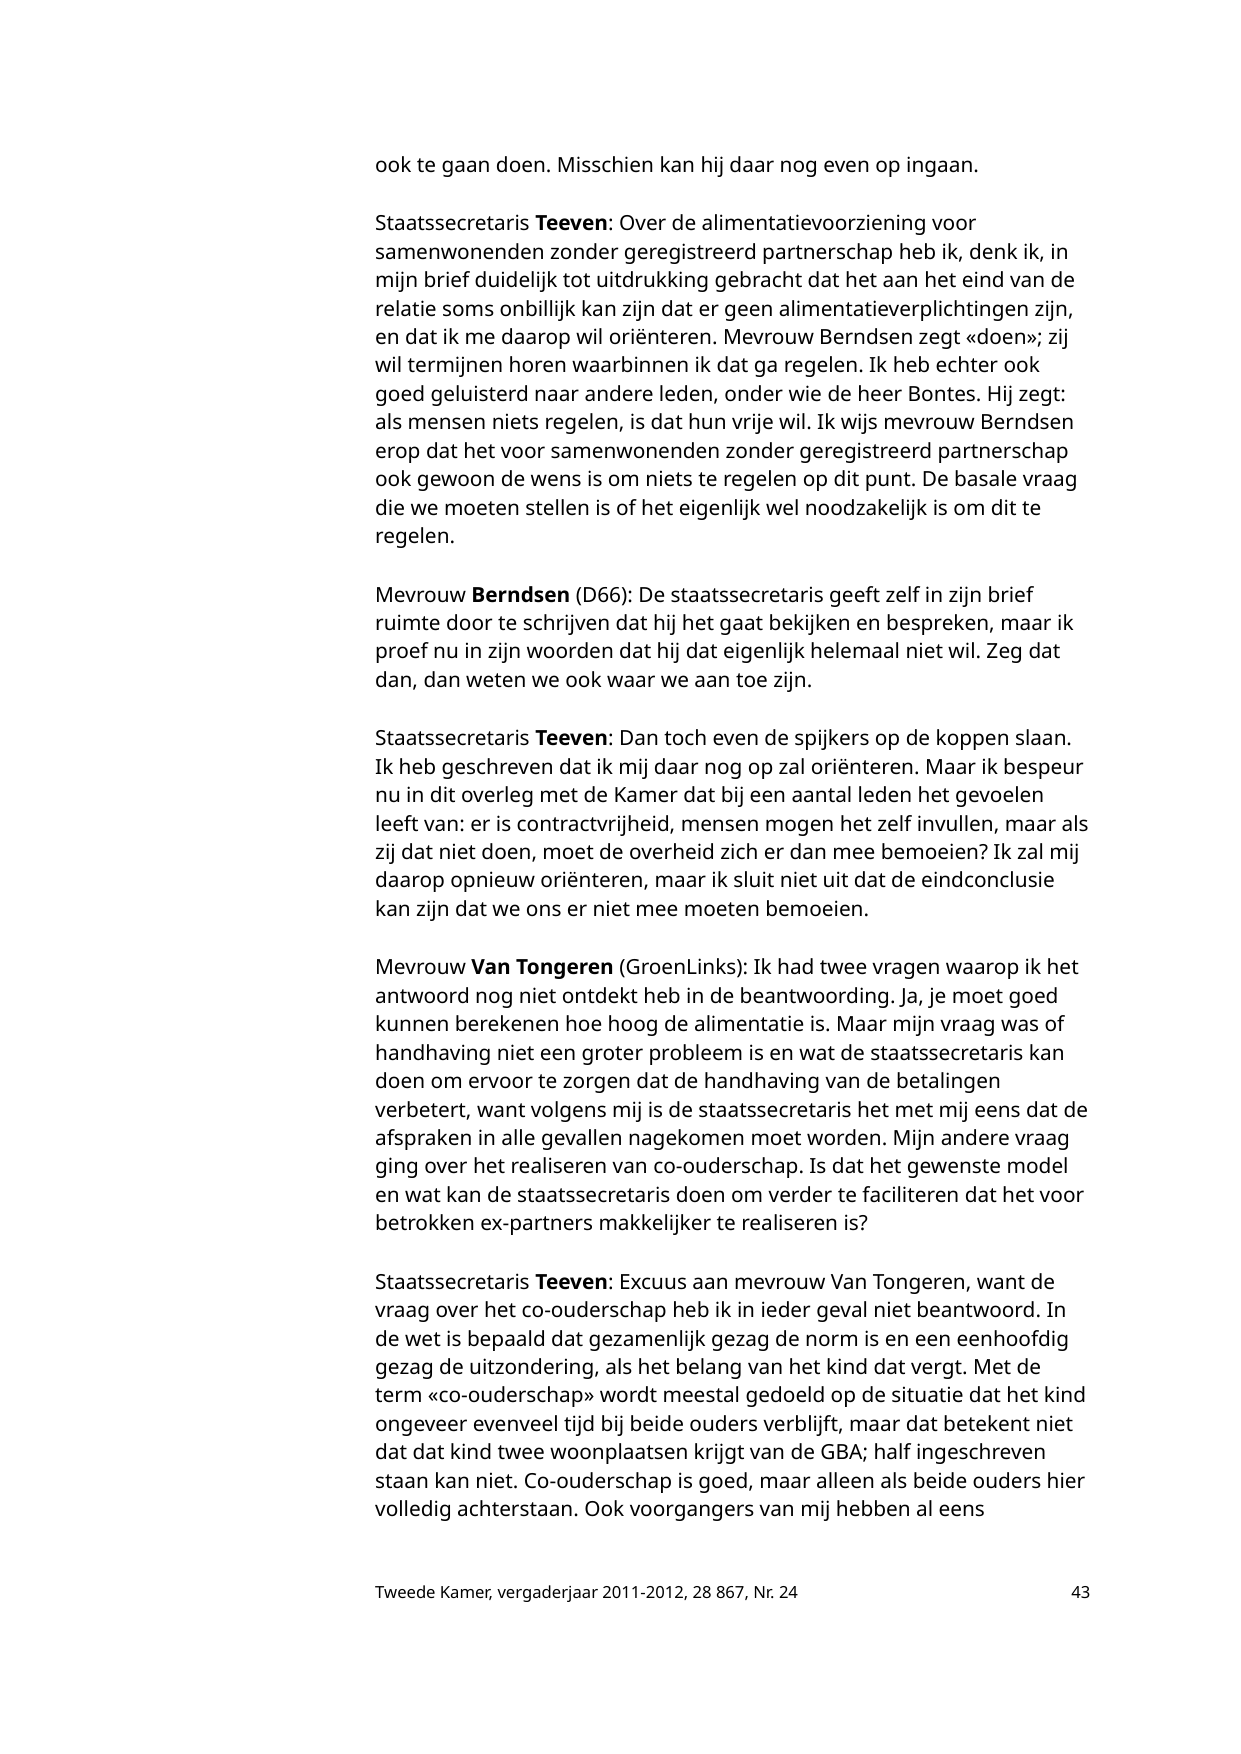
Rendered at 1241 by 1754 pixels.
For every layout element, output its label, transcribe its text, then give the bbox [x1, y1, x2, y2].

text Mevrouw Van Tongeren (GroenLinks): Ik had twee vragen waarop ik het antwoord nog niet ontdekt heb in de beantwoording. Ja, je moet goed kunnen berekenen hoe hoog de alimentatie is. Maar mijn vraag was of handhaving niet een groter probleem is en wat de staatssecretaris kan doen om ervoor te zorgen dat de handhaving van de betalingen verbetert, want volgens mij is de staatssecretaris het met mij eens dat de afspraken in alle gevallen nagekomen moet worden. Mijn andere vraag ging over het realiseren van co-ouderschap. Is dat het gewenste model en wat kan de staatssecretaris doen om verder te faciliteren dat het voor betrokken ex-partners makkelijker te realiseren is? [375, 952, 1090, 1237]
text Staatssecretaris Teeven: Dan toch even de spijkers op de koppen slaan. Ik heb geschreven dat ik mij daar nog op zal oriënteren. Maar ik bespeur nu in dit overleg met de Kamer dat bij een aantal leden het gevoelen leeft van: er is contractvrijheid, mensen mogen het zelf invullen, maar als zij dat niet doen, moet de overheid zich er dan mee bemoeien? Ik zal mij daarop opnieuw oriënteren, maar ik sluit niet uit dat de eindconclusie kan zijn dat we ons er niet mee moeten bemoeien. [375, 723, 1090, 922]
text Staatssecretaris Teeven: Over de alimentatievoorziening voor samenwonenden zonder geregistreerd partnerschap heb ik, denk ik, in mijn brief duidelijk tot uitdrukking gebracht dat het aan het eind van de relatie soms onbillijk kan zijn dat er geen alimentatieverplichtingen zijn, en dat ik me daarop wil oriënteren. Mevrouw Berndsen zegt «doen»; zij wil termijnen horen waarbinnen ik dat ga regelen. Ik heb echter ook goed geluisterd naar andere leden, onder wie de heer Bontes. Hij zegt: als mensen niets regelen, is dat hun vrije wil. Ik wijs mevrouw Berndsen erop dat het voor samenwonenden zonder geregistreerd partnerschap ook gewoon de wens is om niets te regelen op dit punt. De basale vraag die we moeten stellen is of het eigenlijk wel noodzakelijk is om dit te regelen. [375, 208, 1090, 550]
text ook te gaan doen. Misschien kan hij daar nog even op ingaan. [375, 150, 1090, 178]
text Staatssecretaris Teeven: Excuus aan mevrouw Van Tongeren, want de vraag over het co-ouderschap heb ik in ieder geval niet beantwoord. In de wet is bepaald dat gezamenlijk gezag de norm is en een eenhoofdig gezag de uitzondering, als het belang van het kind dat vergt. Met de term «co-ouderschap» wordt meestal gedoeld op de situatie dat het kind ongeveer evenveel tijd bij beide ouders verblijft, maar dat betekent niet dat dat kind twee woonplaatsen krijgt van de GBA; half ingeschreven staan kan niet. Co-ouderschap is goed, maar alleen als beide ouders hier volledig achterstaan. Ook voorgangers van mij hebben al eens [375, 1267, 1090, 1523]
text Mevrouw Berndsen (D66): De staatssecretaris geeft zelf in zijn brief ruimte door te schrijven dat hij het gaat bekijken en bespreken, maar ik proef nu in zijn woorden dat hij dat eigenlijk helemaal niet wil. Zeg dat dan, dan weten we ook waar we aan toe zijn. [375, 580, 1090, 693]
